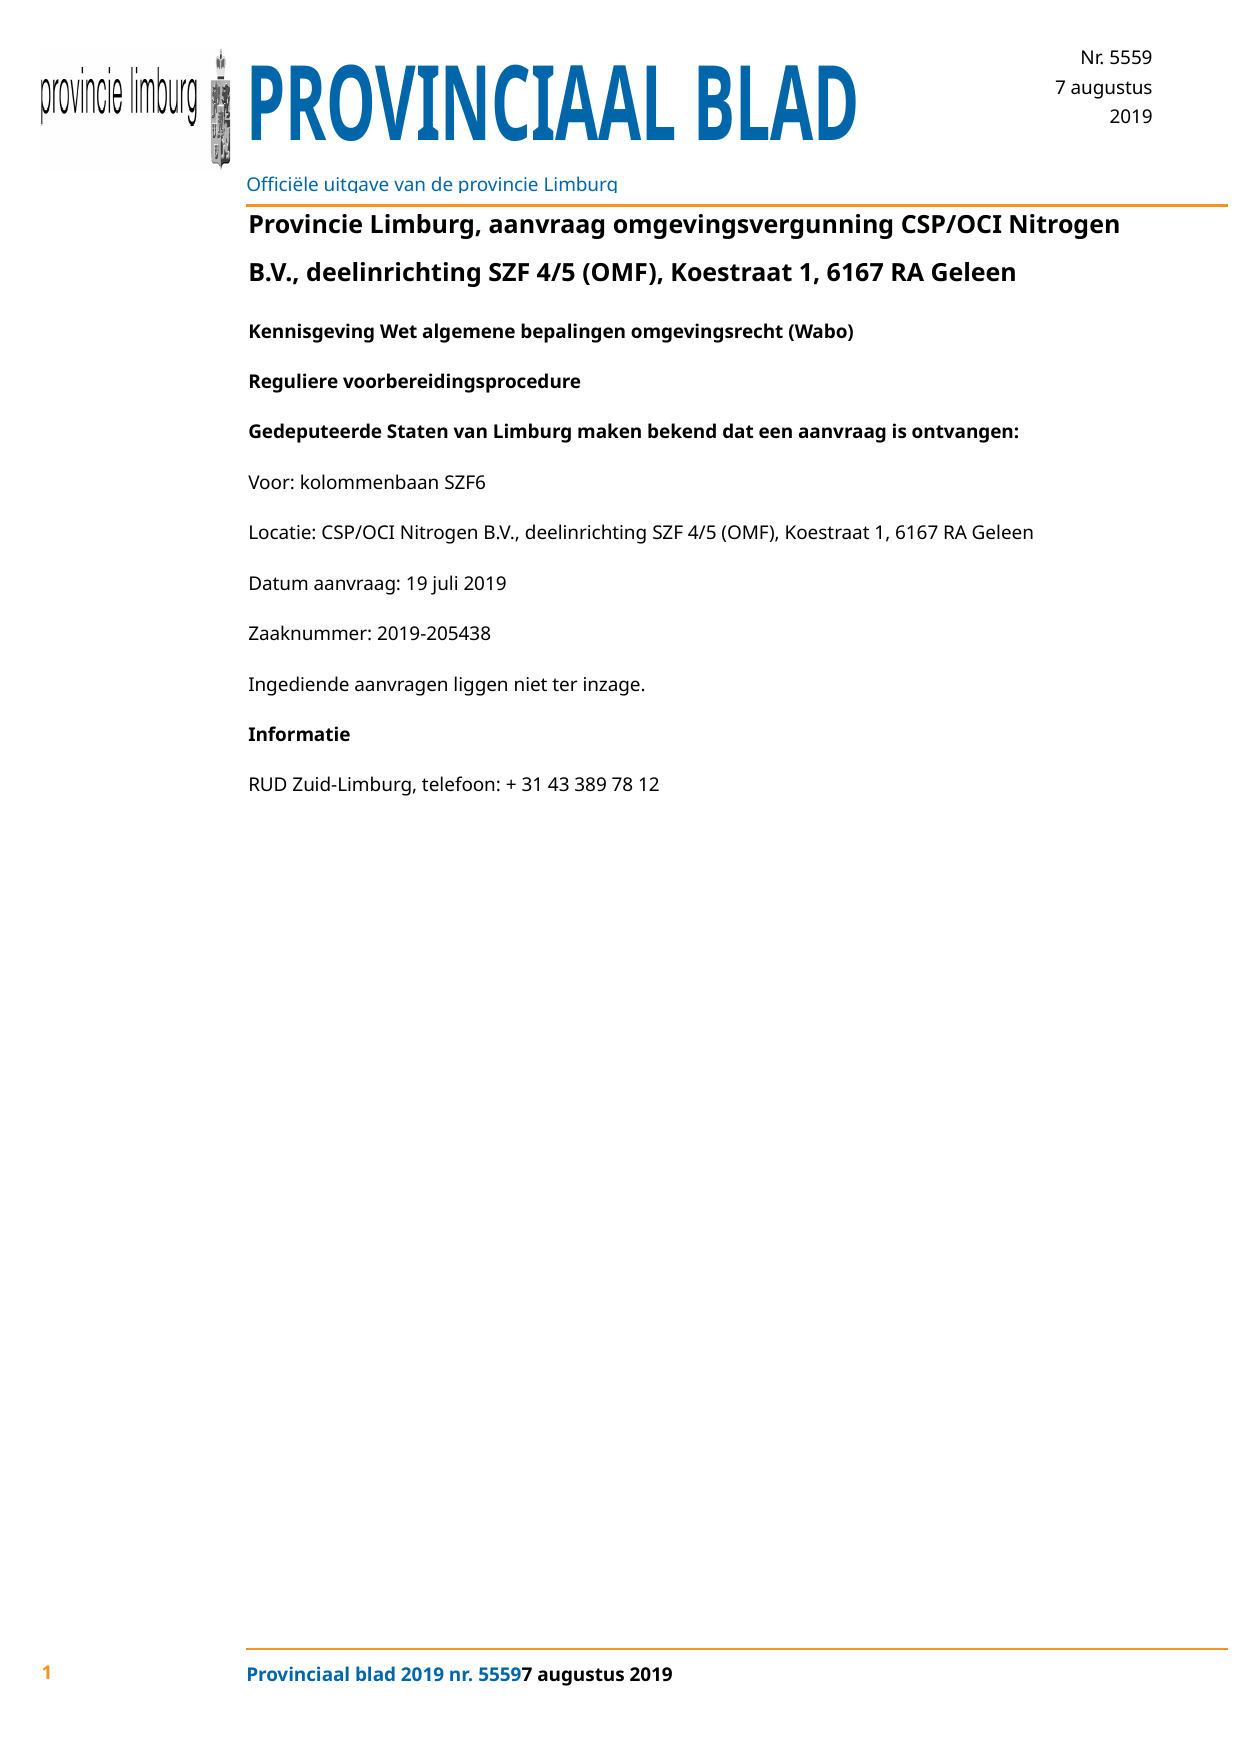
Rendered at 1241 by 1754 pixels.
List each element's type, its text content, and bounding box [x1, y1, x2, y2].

text Zaaknummer: 2019-205438 [248, 620, 1152, 646]
picture [41, 47, 231, 172]
text Voor: kolommenbaan SZF6 [248, 469, 1152, 495]
text Gedeputeerde Staten van Limburg maken bekend dat een aanvraag is ontvangen: [248, 419, 1152, 444]
text RUD Zuid-Limburg, telefoon: + 31 43 389 78 12 [248, 772, 1152, 797]
text Datum aanvraag: 19 juli 2019 [248, 570, 1152, 596]
text Kennisgeving Wet algemene bepalingen omgevingsrecht (Wabo) [248, 318, 1152, 344]
text Ingediende aanvragen liggen niet ter inzage. [248, 671, 1152, 697]
text Informatie [248, 721, 1152, 747]
text Provincie Limburg, aanvraag omgevingsvergunning CSP/OCI Nitrogen B.V., deelinrichting SZF 4/5 (OMF), Koestraat 1, 6167 RA Geleen [248, 207, 1152, 288]
text Reguliere voorbereidingsprocedure [248, 368, 1152, 394]
text Locatie: CSP/OCI Nitrogen B.V., deelinrichting SZF 4/5 (OMF), Koestraat 1, 6167 RA Geleen [248, 519, 1152, 545]
